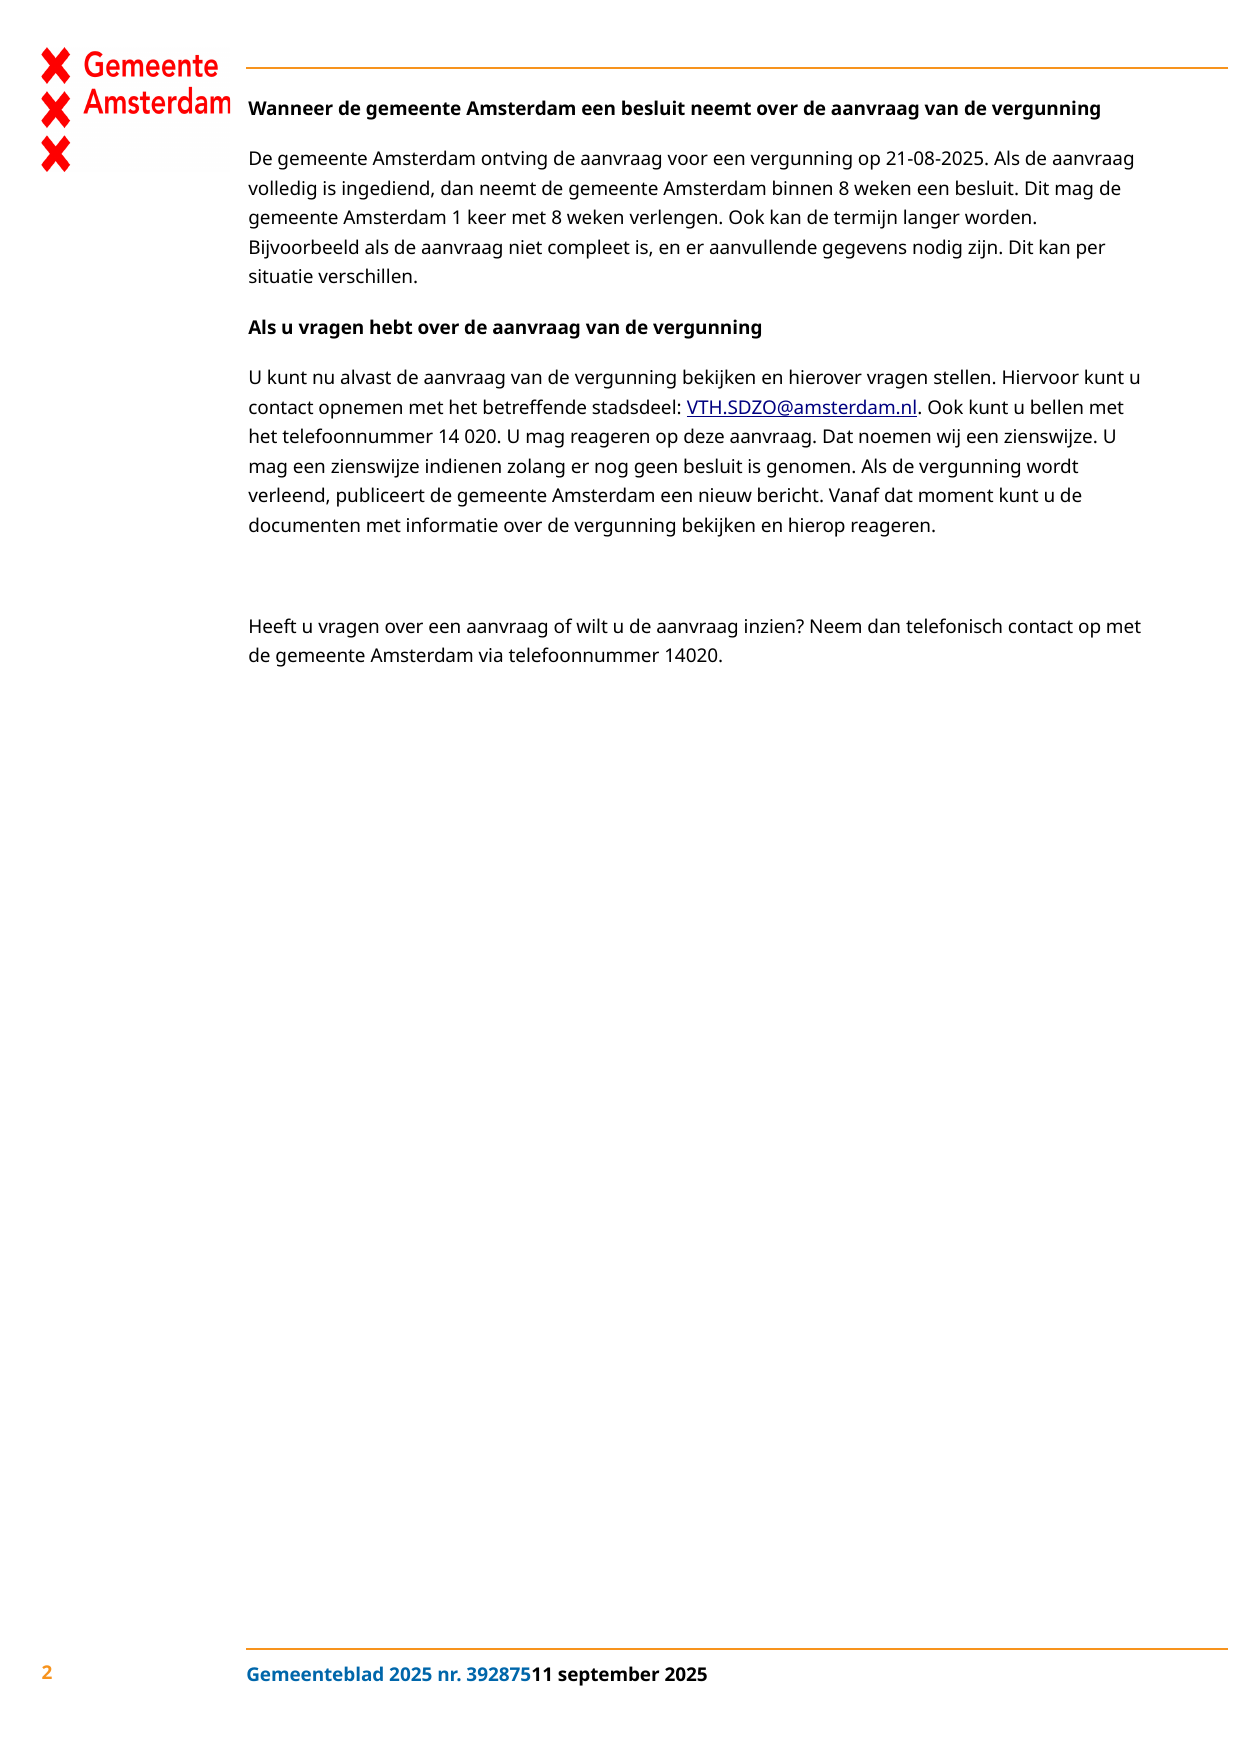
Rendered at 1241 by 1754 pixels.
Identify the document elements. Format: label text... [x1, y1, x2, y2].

text De gemeente Amsterdam ontving de aanvraag voor een vergunning op 21-08-2025. Als de aanvraag volledig is ingediend, dan neemt de gemeente Amsterdam binnen 8 weken een besluit. Dit mag de gemeente Amsterdam 1 keer met 8 weken verlengen. Ook kan de termijn langer worden. Bijvoorbeeld als de aanvraag niet compleet is, en er aanvullende gegevens nodig zijn. Dit kan per situatie verschillen. [248, 145, 1152, 289]
text Heeft u vragen over een aanvraag of wilt u de aanvraag inzien? Neem dan telefonisch contact op met de gemeente Amsterdam via telefoonnummer 14020. [248, 613, 1152, 668]
text U kunt nu alvast de aanvraag van de vergunning bekijken en hierover vragen stellen. Hiervoor kunt u contact opnemen met het betreffende stadsdeel: VTH.SDZO@amsterdam.nl. Ook kunt u bellen met het telefoonnummer 14 020. U mag reageren op deze aanvraag. Dat noemen wij een zienswijze. U mag een zienswijze indienen zolang er nog geen besluit is genomen. Als de vergunning wordt verleend, publiceert de gemeente Amsterdam een nieuw bericht. Vanaf dat moment kunt u de documenten met informatie over de vergunning bekijken en hierop reageren. [248, 364, 1152, 538]
text Wanneer de gemeente Amsterdam een besluit neemt over de aanvraag van de vergunning [248, 95, 1152, 121]
picture [41, 47, 231, 172]
text Als u vragen hebt over de aanvraag van de vergunning [248, 314, 1152, 340]
